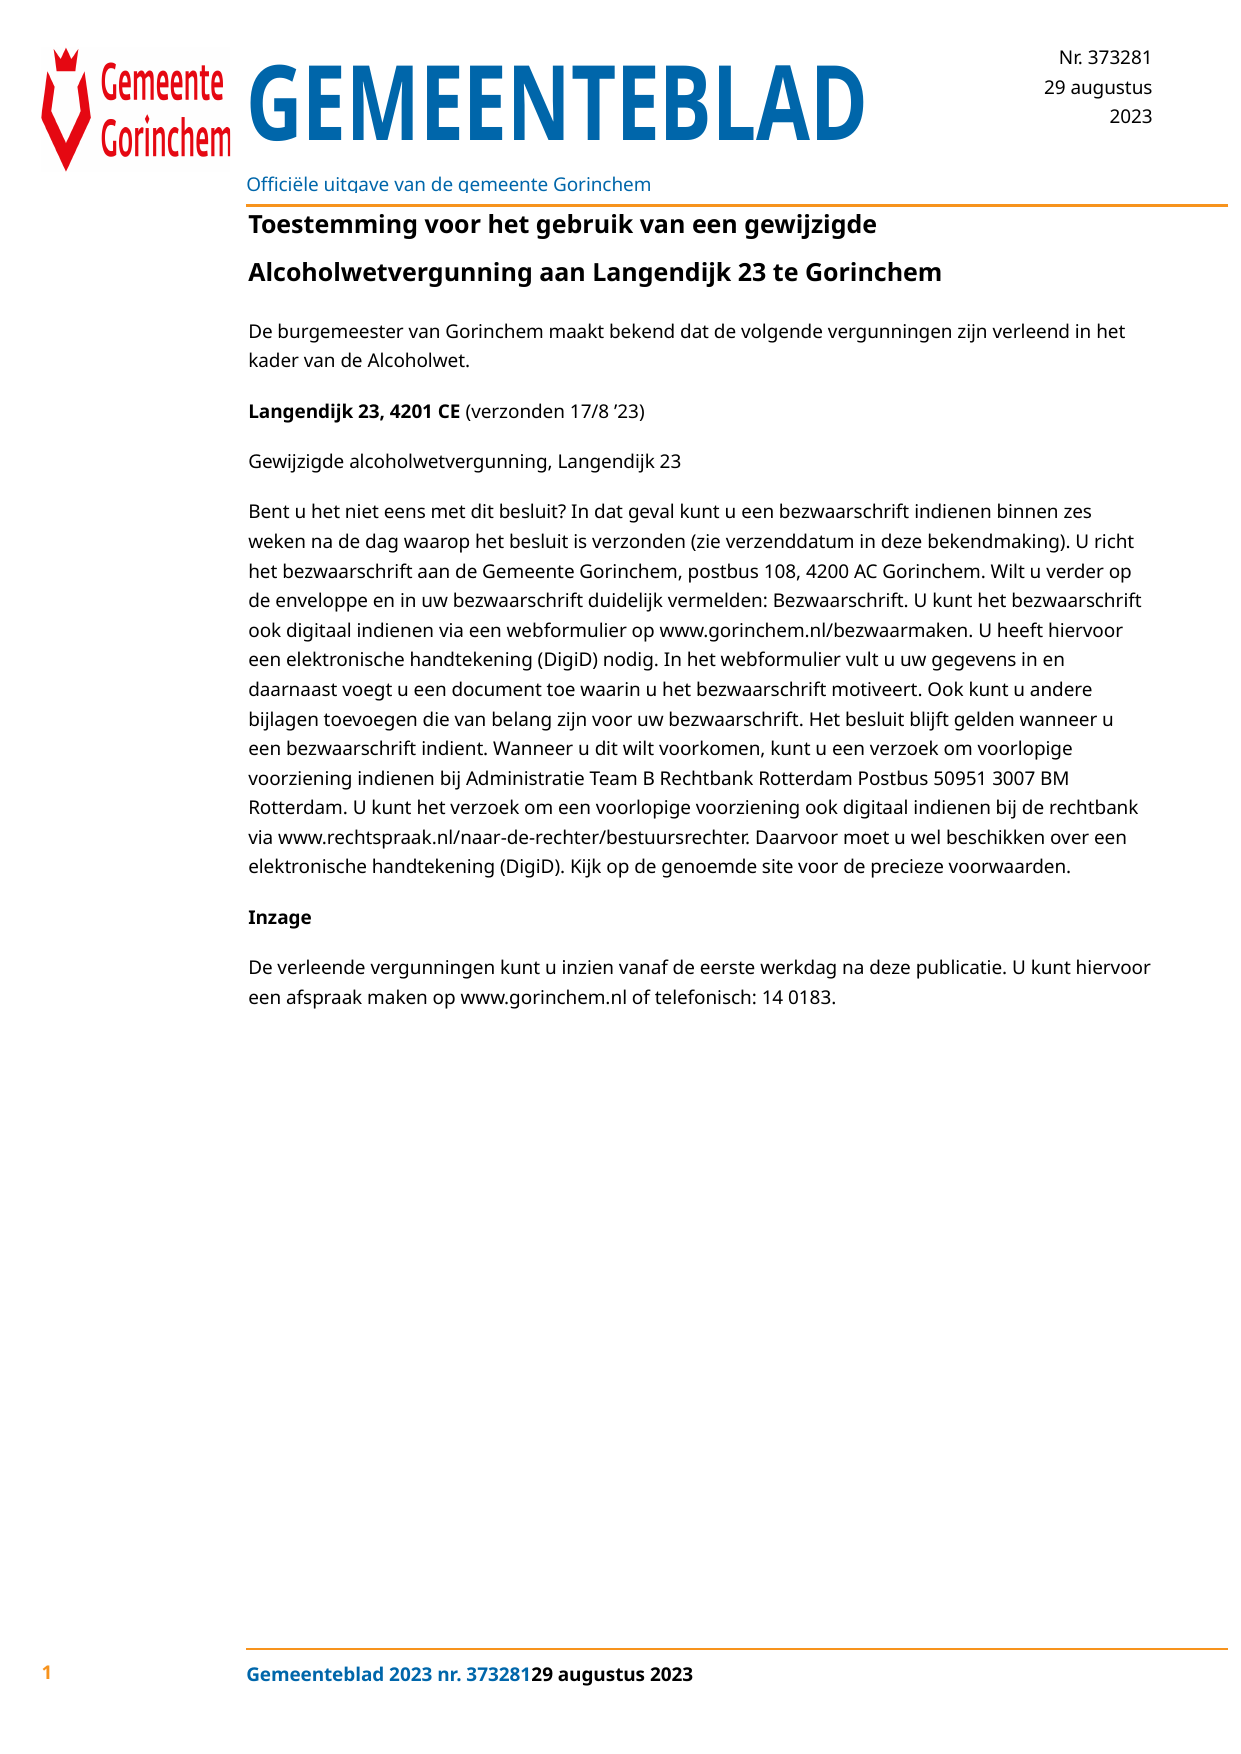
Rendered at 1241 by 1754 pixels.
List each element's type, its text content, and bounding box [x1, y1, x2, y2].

text Langendijk 23, 4201 CE (verzonden 17/8 ’23) [248, 398, 1152, 424]
text Inzage [248, 904, 1152, 930]
text Bent u het niet eens met dit besluit? In dat geval kunt u een bezwaarschrift indienen binnen zes weken na de dag waarop het besluit is verzonden (zie verzenddatum in deze bekendmaking). U richt het bezwaarschrift aan de Gemeente Gorinchem, postbus 108, 4200 AC Gorinchem. Wilt u verder op de enveloppe en in uw bezwaarschrift duidelijk vermelden: Bezwaarschrift. U kunt het bezwaarschrift ook digitaal indienen via een webformulier op www.gorinchem.nl/bezwaarmaken. U heeft hiervoor een elektronische handtekening (DigiD) nodig. In het webformulier vult u uw gegevens in en daarnaast voegt u een document toe waarin u het bezwaarschrift motiveert. Ook kunt u andere bijlagen toevoegen die van belang zijn voor uw bezwaarschrift. Het besluit blijft gelden wanneer u een bezwaarschrift indient. Wanneer u dit wilt voorkomen, kunt u een verzoek om voorlopige voorziening indienen bij Administratie Team B Rechtbank Rotterdam Postbus 50951 3007 BM Rotterdam. U kunt het verzoek om een voorlopige voorziening ook digitaal indienen bij de rechtbank via www.rechtspraak.nl/naar-de-rechter/bestuursrechter. Daarvoor moet u wel beschikken over een elektronische handtekening (DigiD). Kijk op de genoemde site voor de precieze voorwaarden. [248, 499, 1152, 879]
text De burgemeester van Gorinchem maakt bekend dat de volgende vergunningen zijn verleend in het kader van de Alcoholwet. [248, 318, 1152, 373]
picture [41, 47, 231, 172]
text Toestemming voor het gebruik van een gewijzigde Alcoholwetvergunning aan Langendijk 23 te Gorinchem [248, 207, 1152, 288]
text De verleende vergunningen kunt u inzien vanaf de eerste werkdag na deze publicatie. U kunt hiervoor een afspraak maken op www.gorinchem.nl of telefonisch: 14 0183. [248, 954, 1152, 1010]
text Gewijzigde alcoholwetvergunning, Langendijk 23 [248, 448, 1152, 474]
